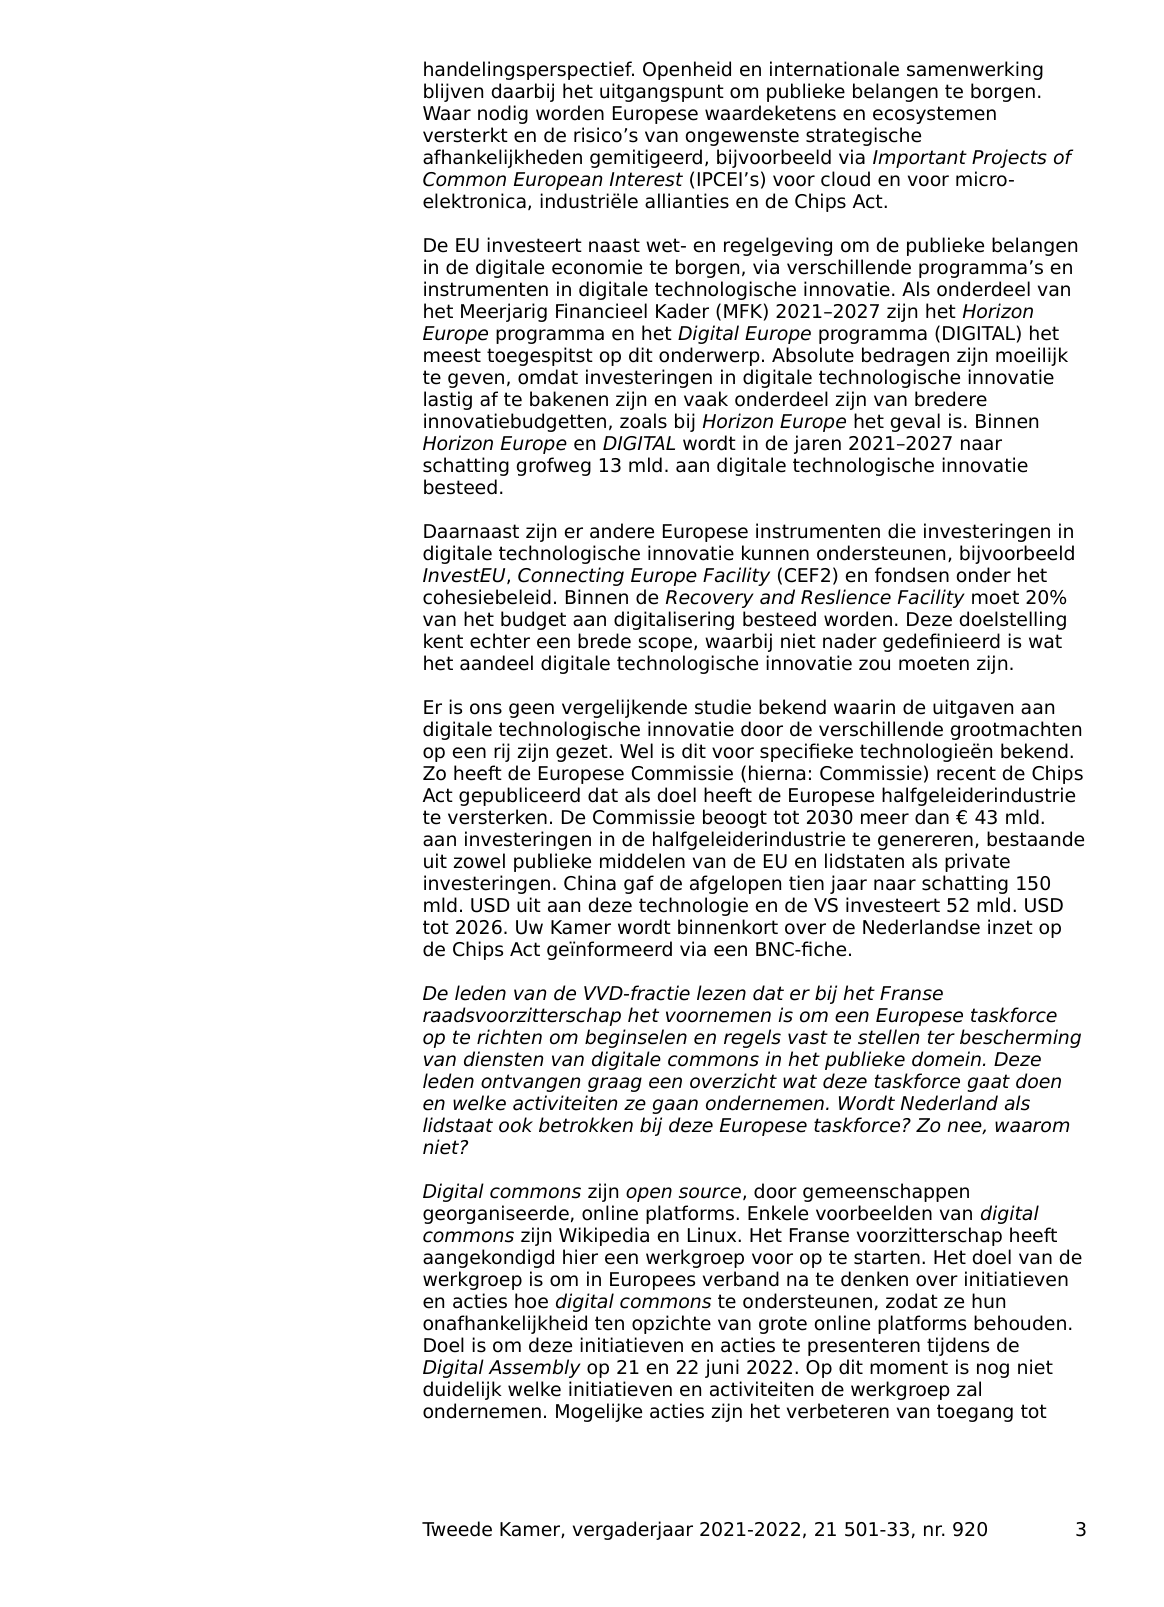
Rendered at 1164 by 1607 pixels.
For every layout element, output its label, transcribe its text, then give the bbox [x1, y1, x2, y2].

text handelingsperspectief. Openheid en internationale samenwerking blijven daarbij het uitgangspunt om publieke belangen te borgen. Waar nodig worden Europese waardeketens en ecosystemen versterkt en de risico’s van ongewenste strategische afhankelijkheden gemitigeerd, bijvoorbeeld via Important Projects of Common European Interest (IPCEI’s) voor cloud en voor micro-elektronica, industriële allianties en de Chips Act. [422, 59, 1087, 213]
text Er is ons geen vergelijkende studie bekend waarin de uitgaven aan digitale technologische innovatie door de verschillende grootmachten op een rij zijn gezet. Wel is dit voor specifieke technologieën bekend. Zo heeft de Europese Commissie (hierna: Commissie) recent de Chips Act gepubliceerd dat als doel heeft de Europese halfgeleiderindustrie te versterken. De Commissie beoogt tot 2030 meer dan € 43 mld. aan investeringen in de halfgeleiderindustrie te genereren, bestaande uit zowel publieke middelen van de EU en lidstaten als private investeringen. China gaf de afgelopen tien jaar naar schatting 150 mld. USD uit aan deze technologie en de VS investeert 52 mld. USD tot 2026. Uw Kamer wordt binnenkort over de Nederlandse inzet op de Chips Act geïnformeerd via een BNC-fiche. [422, 697, 1087, 961]
text Daarnaast zijn er andere Europese instrumenten die investeringen in digitale technologische innovatie kunnen ondersteunen, bijvoorbeeld InvestEU, Connecting Europe Facility (CEF2) en fondsen onder het cohesiebeleid. Binnen de Recovery and Reslience Facility moet 20% van het budget aan digitalisering besteed worden. Deze doelstelling kent echter een brede scope, waarbij niet nader gedefinieerd is wat het aandeel digitale technologische innovatie zou moeten zijn. [422, 521, 1087, 675]
text Digital commons zijn open source, door gemeenschappen georganiseerde, online platforms. Enkele voorbeelden van digital commons zijn Wikipedia en Linux. Het Franse voorzitterschap heeft aangekondigd hier een werkgroep voor op te starten. Het doel van de werkgroep is om in Europees verband na te denken over initiatieven en acties hoe digital commons te ondersteunen, zodat ze hun onafhankelijkheid ten opzichte van grote online platforms behouden. Doel is om deze initiatieven en acties te presenteren tijdens de Digital Assembly op 21 en 22 juni 2022. Op dit moment is nog niet duidelijk welke initiatieven en activiteiten de werkgroep zal ondernemen. Mogelijke acties zijn het verbeteren van toegang tot [422, 1181, 1087, 1423]
text De leden van de VVD-fractie lezen dat er bij het Franse raadsvoorzitterschap het voornemen is om een Europese taskforce op te richten om beginselen en regels vast te stellen ter bescherming van diensten van digitale commons in het publieke domein. Deze leden ontvangen graag een overzicht wat deze taskforce gaat doen en welke activiteiten ze gaan ondernemen. Wordt Nederland als lidstaat ook betrokken bij deze Europese taskforce? Zo nee, waarom niet? [422, 983, 1087, 1159]
text De EU investeert naast wet- en regelgeving om de publieke belangen in de digitale economie te borgen, via verschillende programma’s en instrumenten in digitale technologische innovatie. Als onderdeel van het Meerjarig Financieel Kader (MFK) 2021–2027 zijn het Horizon Europe programma en het Digital Europe programma (DIGITAL) het meest toegespitst op dit onderwerp. Absolute bedragen zijn moeilijk te geven, omdat investeringen in digitale technologische innovatie lastig af te bakenen zijn en vaak onderdeel zijn van bredere innovatiebudgetten, zoals bij Horizon Europe het geval is. Binnen Horizon Europe en DIGITAL wordt in de jaren 2021–2027 naar schatting grofweg 13 mld. aan digitale technologische innovatie besteed. [422, 235, 1087, 499]
